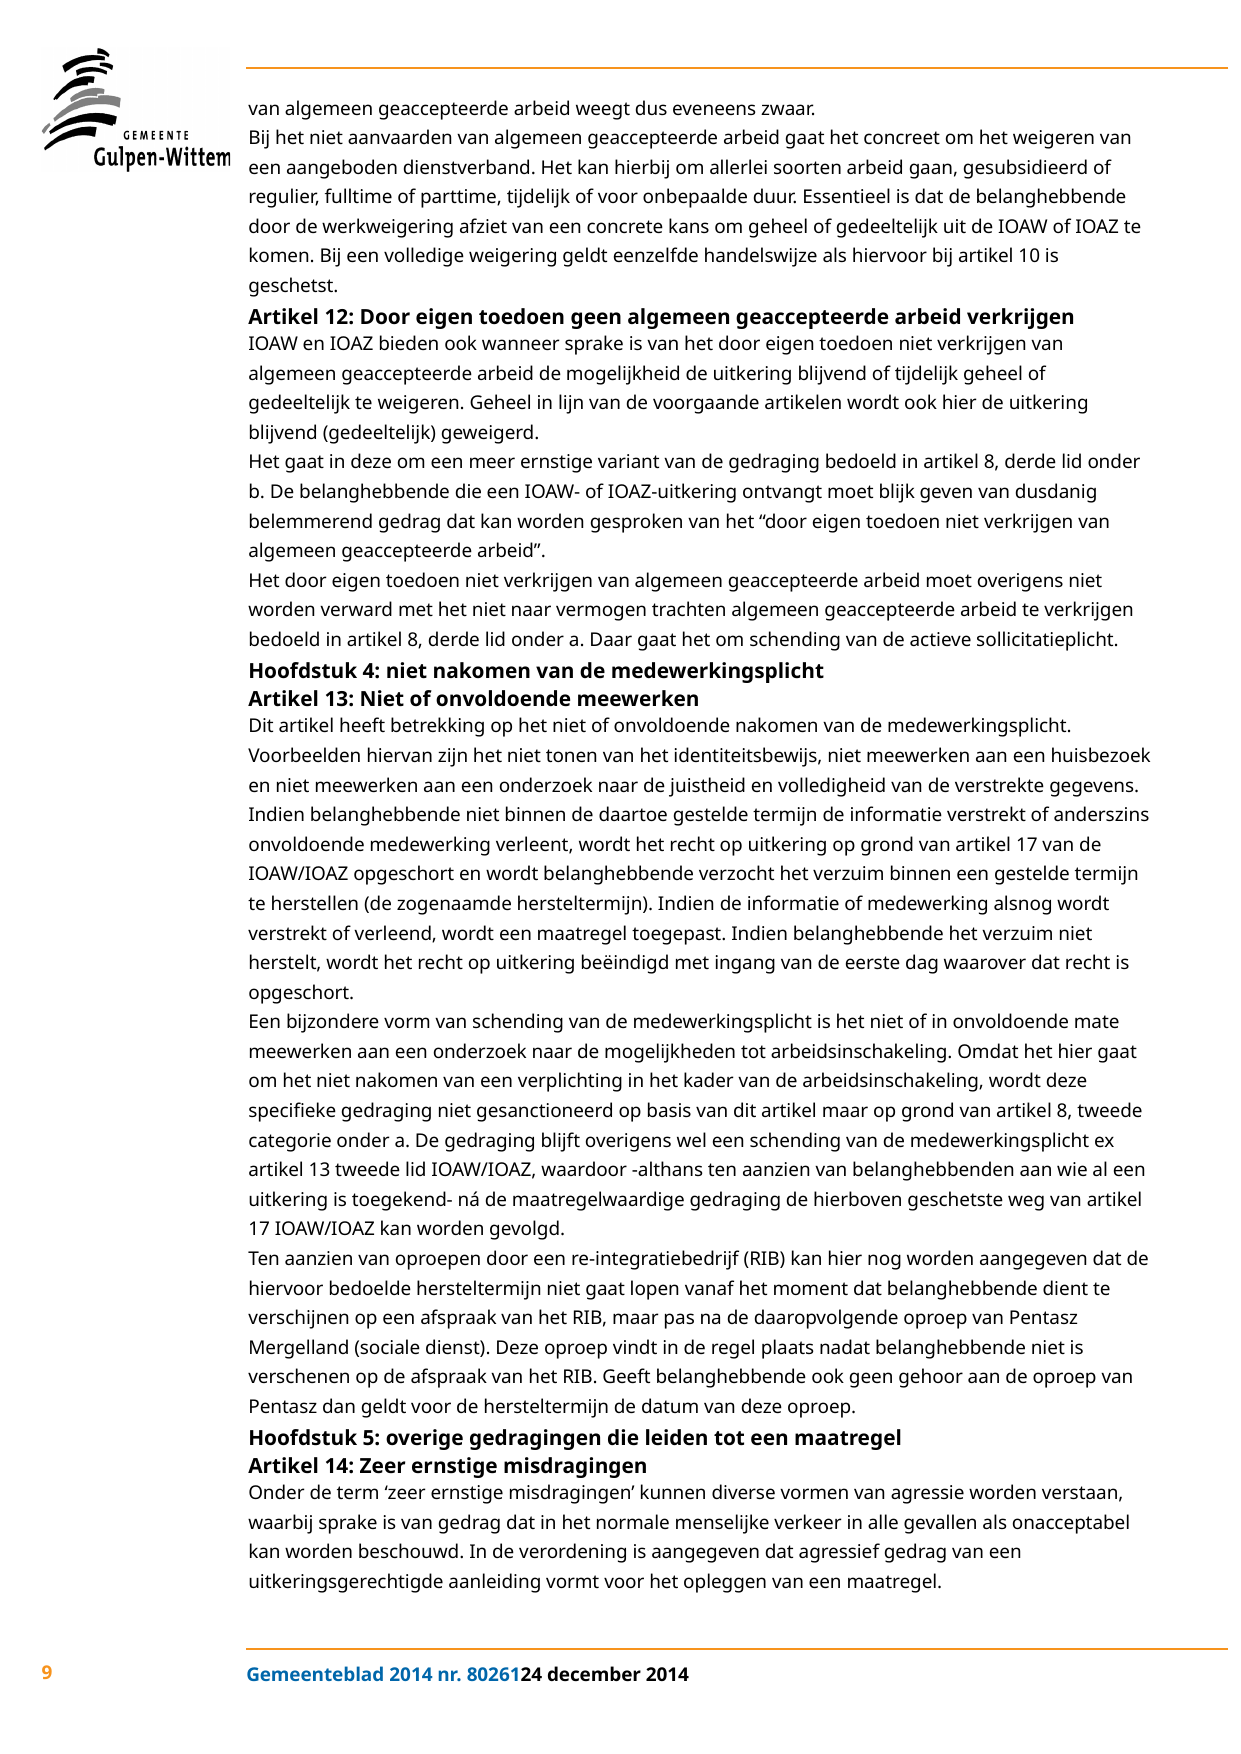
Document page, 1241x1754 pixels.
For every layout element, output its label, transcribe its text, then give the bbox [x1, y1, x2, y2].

text Ten aanzien van oproepen door een re-integratiebedrijf (RIB) kan hier nog worden aangegeven dat de hiervoor bedoelde hersteltermijn niet gaat lopen vanaf het moment dat belanghebbende dient te verschijnen op een afspraak van het RIB, maar pas na de daaropvolgende oproep van Pentasz Mergelland (sociale dienst). Deze oproep vindt in de regel plaats nadat belanghebbende niet is verschenen op de afspraak van het RIB. Geeft belanghebbende ook geen gehoor aan de oproep van Pentasz dan geldt voor de hersteltermijn de datum van deze oproep. [248, 1245, 1152, 1419]
text Hoofdstuk 4: niet nakomen van de medewerkingsplicht [248, 656, 1152, 684]
text Bij het niet aanvaarden van algemeen geaccepteerde arbeid gaat het concreet om het weigeren van een aangeboden dienstverband. Het kan hierbij om allerlei soorten arbeid gaan, gesubsidieerd of regulier, fulltime of parttime, tijdelijk of voor onbepaalde duur. Essentieel is dat de belanghebbende door de werkweigering afziet van een concrete kans om geheel of gedeeltelijk uit de IOAW of IOAZ te komen. Bij een volledige weigering geldt eenzelfde handelswijze als hiervoor bij artikel 10 is geschetst. [248, 124, 1152, 298]
text IOAW en IOAZ bieden ook wanneer sprake is van het door eigen toedoen niet verkrijgen van algemeen geaccepteerde arbeid de mogelijkheid de uitkering blijvend of tijdelijk geheel of gedeeltelijk te weigeren. Geheel in lijn van de voorgaande artikelen wordt ook hier de uitkering blijvend (gedeeltelijk) geweigerd. [248, 330, 1152, 445]
text Artikel 13: Niet of onvoldoende meewerken [248, 684, 1152, 713]
text Een bijzondere vorm van schending van de medewerkingsplicht is het niet of in onvoldoende mate meewerken aan een onderzoek naar de mogelijkheden tot arbeidsinschakeling. Omdat het hier gaat om het niet nakomen van een verplichting in het kader van de arbeidsinschakeling, wordt deze specifieke gedraging niet gesanctioneerd op basis van dit artikel maar op grond van artikel 8, tweede categorie onder a. De gedraging blijft overigens wel een schending van de medewerkingsplicht ex artikel 13 tweede lid IOAW/IOAZ, waardoor -althans ten aanzien van belanghebbenden aan wie al een uitkering is toegekend- ná de maatregelwaardige gedraging de hierboven geschetste weg van artikel 17 IOAW/IOAZ kan worden gevolgd. [248, 1008, 1152, 1241]
text Dit artikel heeft betrekking op het niet of onvoldoende nakomen van de medewerkingsplicht. Voorbeelden hiervan zijn het niet tonen van het identiteitsbewijs, niet meewerken aan een huisbezoek en niet meewerken aan een onderzoek naar de juistheid en volledigheid van de verstrekte gegevens. Indien belanghebbende niet binnen de daartoe gestelde termijn de informatie verstrekt of anderszins onvoldoende medewerking verleent, wordt het recht op uitkering op grond van artikel 17 van de IOAW/IOAZ opgeschort en wordt belanghebbende verzocht het verzuim binnen een gestelde termijn te herstellen (de zogenaamde hersteltermijn). Indien de informatie of medewerking alsnog wordt verstrekt of verleend, wordt een maatregel toegepast. Indien belanghebbende het verzuim niet herstelt, wordt het recht op uitkering beëindigd met ingang van de eerste dag waarover dat recht is opgeschort. [248, 713, 1152, 1004]
text Het door eigen toedoen niet verkrijgen van algemeen geaccepteerde arbeid moet overigens niet worden verward met het niet naar vermogen trachten algemeen geaccepteerde arbeid te verkrijgen bedoeld in artikel 8, derde lid onder a. Daar gaat het om schending van de actieve sollicitatieplicht. [248, 567, 1152, 652]
text Het gaat in deze om een meer ernstige variant van de gedraging bedoeld in artikel 8, derde lid onder b. De belanghebbende die een IOAW- of IOAZ-uitkering ontvangt moet blijk geven van dusdanig belemmerend gedrag dat kan worden gesproken van het “door eigen toedoen niet verkrijgen van algemeen geaccepteerde arbeid”. [248, 449, 1152, 563]
text Onder de term ‘zeer ernstige misdragingen’ kunnen diverse vormen van agressie worden verstaan, waarbij sprake is van gedrag dat in het normale menselijke verkeer in alle gevallen als onacceptabel kan worden beschouwd. In de verordening is aangegeven dat agressief gedrag van een uitkeringsgerechtigde aanleiding vormt voor het opleggen van een maatregel. [248, 1479, 1152, 1594]
picture [41, 47, 231, 172]
text Hoofdstuk 5: overige gedragingen die leiden tot een maatregel [248, 1423, 1152, 1451]
text van algemeen geaccepteerde arbeid weegt dus eveneens zwaar. [248, 95, 1152, 121]
text Artikel 14: Zeer ernstige misdragingen [248, 1451, 1152, 1479]
text Artikel 12: Door eigen toedoen geen algemeen geaccepteerde arbeid verkrijgen [248, 302, 1152, 330]
